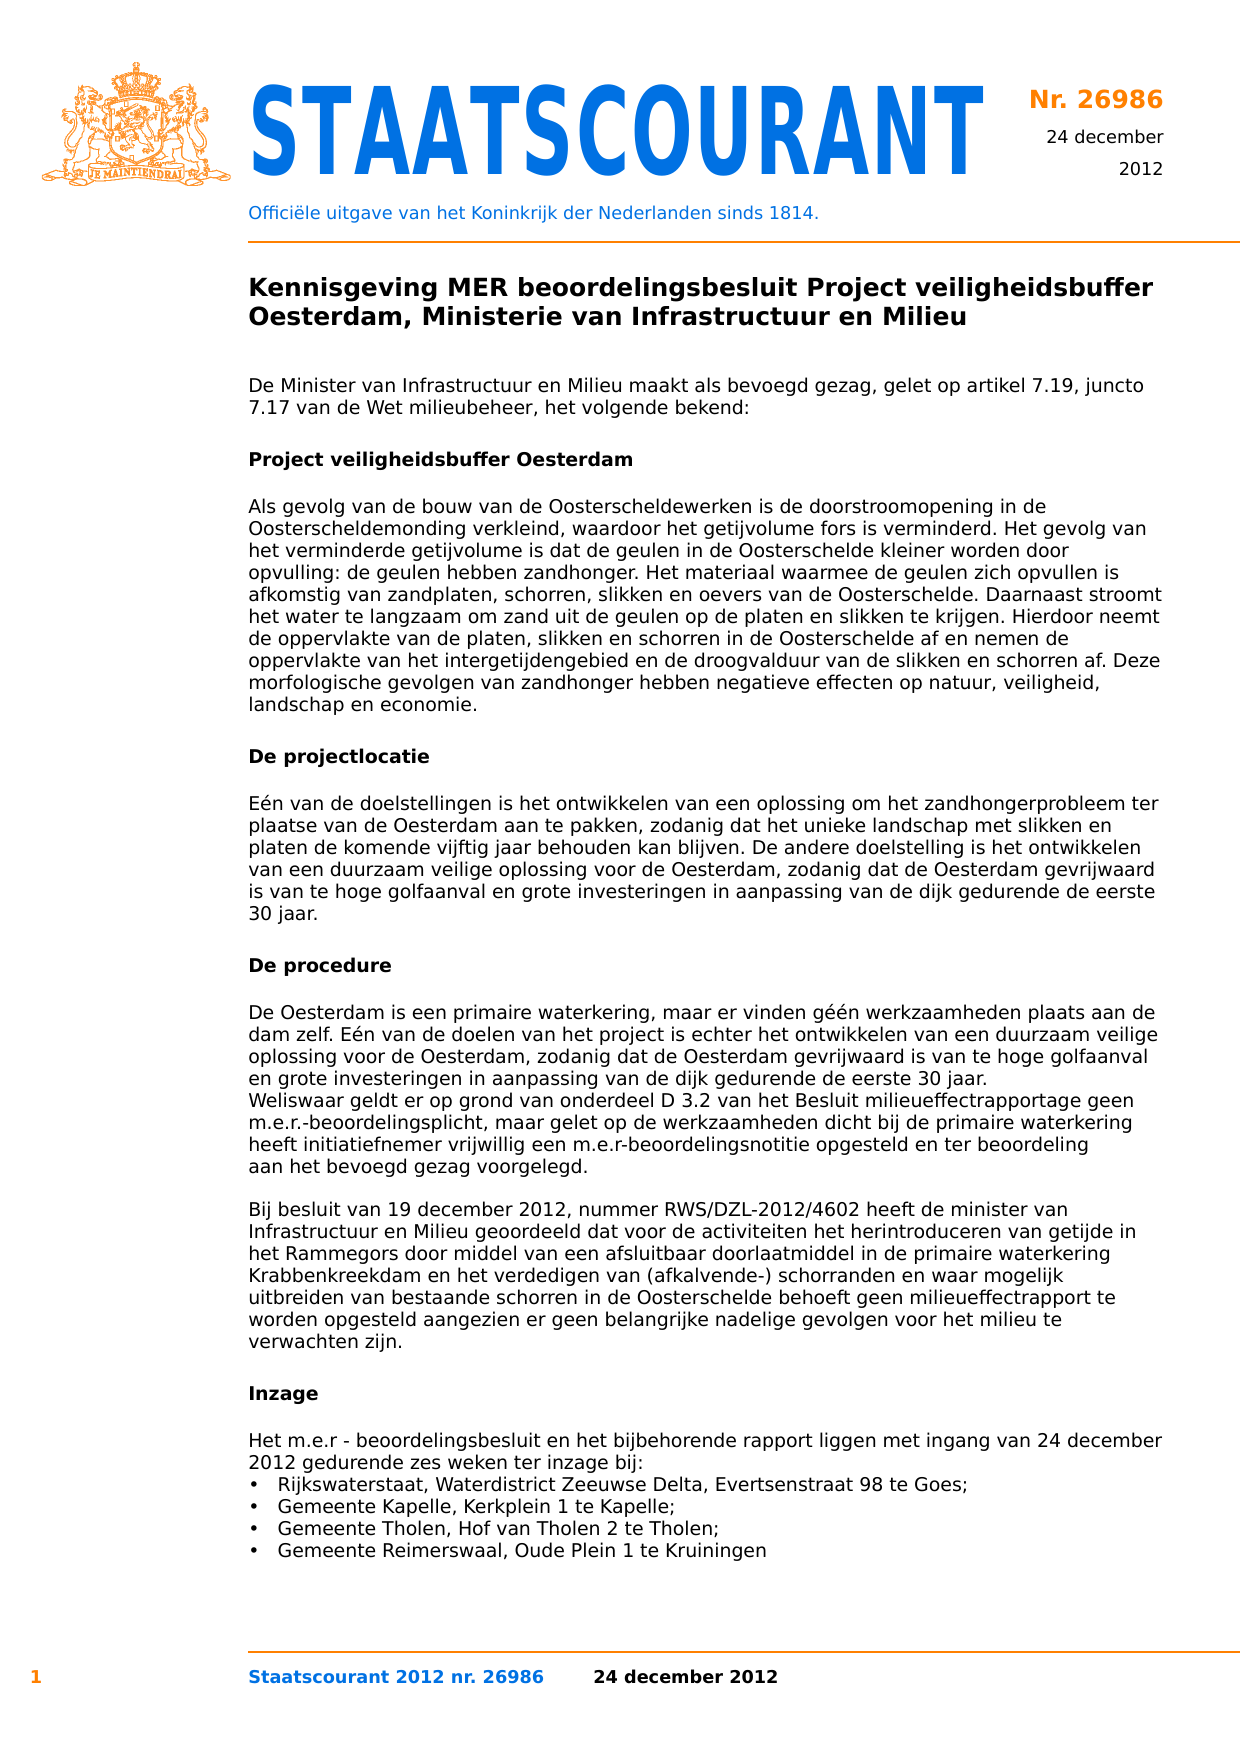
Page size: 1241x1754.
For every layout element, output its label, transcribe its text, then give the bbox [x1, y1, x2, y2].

text • Gemeente Reimerswaal, Oude Plein 1 te Kruiningen [248, 1540, 1163, 1562]
text Eén van de doelstellingen is het ontwikkelen van een oplossing om het zandhongerprobleem ter plaatse van de Oesterdam aan te pakken, zodanig dat het unieke landschap met slikken en platen de komende vijftig jaar behouden kan blijven. De andere doelstelling is het ontwikkelen van een duurzaam veilige oplossing voor de Oesterdam, zodanig dat de Oesterdam gevrijwaard is van te hoge golfaanval en grote investeringen in aanpassing van de dijk gedurende de eerste 30 jaar. [248, 793, 1163, 925]
subtitle De procedure [248, 955, 1163, 977]
table_cell Officiële uitgave van het Koninkrijk der Nederlanden sinds 1814. [248, 203, 1240, 241]
text Als gevolg van de bouw van de Oosterscheldewerken is de doorstroomopening in de Oosterscheldemonding verkleind, waardoor het getijvolume fors is verminderd. Het gevolg van het verminderde getijvolume is dat de geulen in de Oosterschelde kleiner worden door opvulling: de geulen hebben zandhonger. Het materiaal waarmee de geulen zich opvullen is afkomstig van zandplaten, schorren, slikken en oevers van de Oosterschelde. Daarnaast stroomt het water te langzaam om zand uit de geulen op de platen en slikken te krijgen. Hierdoor neemt de oppervlakte van de platen, slikken en schorren in de Oosterschelde af en nemen de oppervlakte van het intergetijdengebied en de droogvalduur van de slikken en schorren af. Deze morfologische gevolgen van zandhonger hebben negatieve effecten op natuur, veiligheid, landschap en economie. [248, 496, 1163, 716]
text Het m.e.r - beoordelingsbesluit en het bijbehorende rapport liggen met ingang van 24 december 2012 gedurende zes weken ter inzage bij: [248, 1430, 1163, 1474]
table_header STAATSCOURANT [248, 62, 998, 203]
text • Rijkswaterstaat, Waterdistrict Zeeuwse Delta, Evertsenstraat 98 te Goes; [248, 1474, 1163, 1496]
table_cell 2012 [998, 153, 1240, 203]
text • Gemeente Tholen, Hof van Tholen 2 te Tholen; [248, 1518, 1163, 1540]
text Weliswaar geldt er op grond van onderdeel D 3.2 van het Besluit milieueffectrapportage geen m.e.r.-beoordelingsplicht, maar gelet op de werkzaamheden dicht bij de primaire waterkering heeft initiatiefnemer vrijwillig een m.e.r-beoordelingsnotitie opgesteld en ter beoordeling aan het bevoegd gezag voorgelegd. [248, 1089, 1163, 1177]
subtitle Project veiligheidsbuffer Oesterdam [248, 449, 1163, 471]
subtitle De projectlocatie [248, 746, 1163, 768]
table_header [25, 62, 248, 241]
subtitle Kennisgeving MER beoordelingsbesluit Project veiligheidsbuffer Oesterdam, Ministerie van Infrastructuur en Milieu [248, 273, 1163, 331]
picture [41, 62, 231, 186]
subtitle Inzage [248, 1383, 1163, 1405]
text Bij besluit van 19 december 2012, nummer RWS/DZL-2012/4602 heeft de minister van Infrastructuur en Milieu geoordeeld dat voor de activiteiten het herintroduceren van getijde in het Rammegors door middel van een afsluitbaar doorlaatmiddel in de primaire waterkering Krabbenkreekdam en het verdedigen van (afkalvende-) schorranden en waar mogelijk uitbreiden van bestaande schorren in de Oosterschelde behoeft geen milieueffectrapport te worden opgesteld aangezien er geen belangrijke nadelige gevolgen voor het milieu te verwachten zijn. [248, 1199, 1163, 1353]
table_cell 24 december [998, 121, 1240, 153]
table_header Nr. 26986 [998, 62, 1240, 121]
text De Minister van Infrastructuur en Milieu maakt als bevoegd gezag, gelet op artikel 7.19, juncto 7.17 van de Wet milieubeheer, het volgende bekend: [248, 375, 1163, 419]
text De Oesterdam is een primaire waterkering, maar er vinden géén werkzaamheden plaats aan de dam zelf. Eén van de doelen van het project is echter het ontwikkelen van een duurzaam veilige oplossing voor de Oesterdam, zodanig dat de Oesterdam gevrijwaard is van te hoge golfaanval en grote investeringen in aanpassing van de dijk gedurende de eerste 30 jaar. [248, 1002, 1163, 1089]
text • Gemeente Kapelle, Kerkplein 1 te Kapelle; [248, 1496, 1163, 1518]
